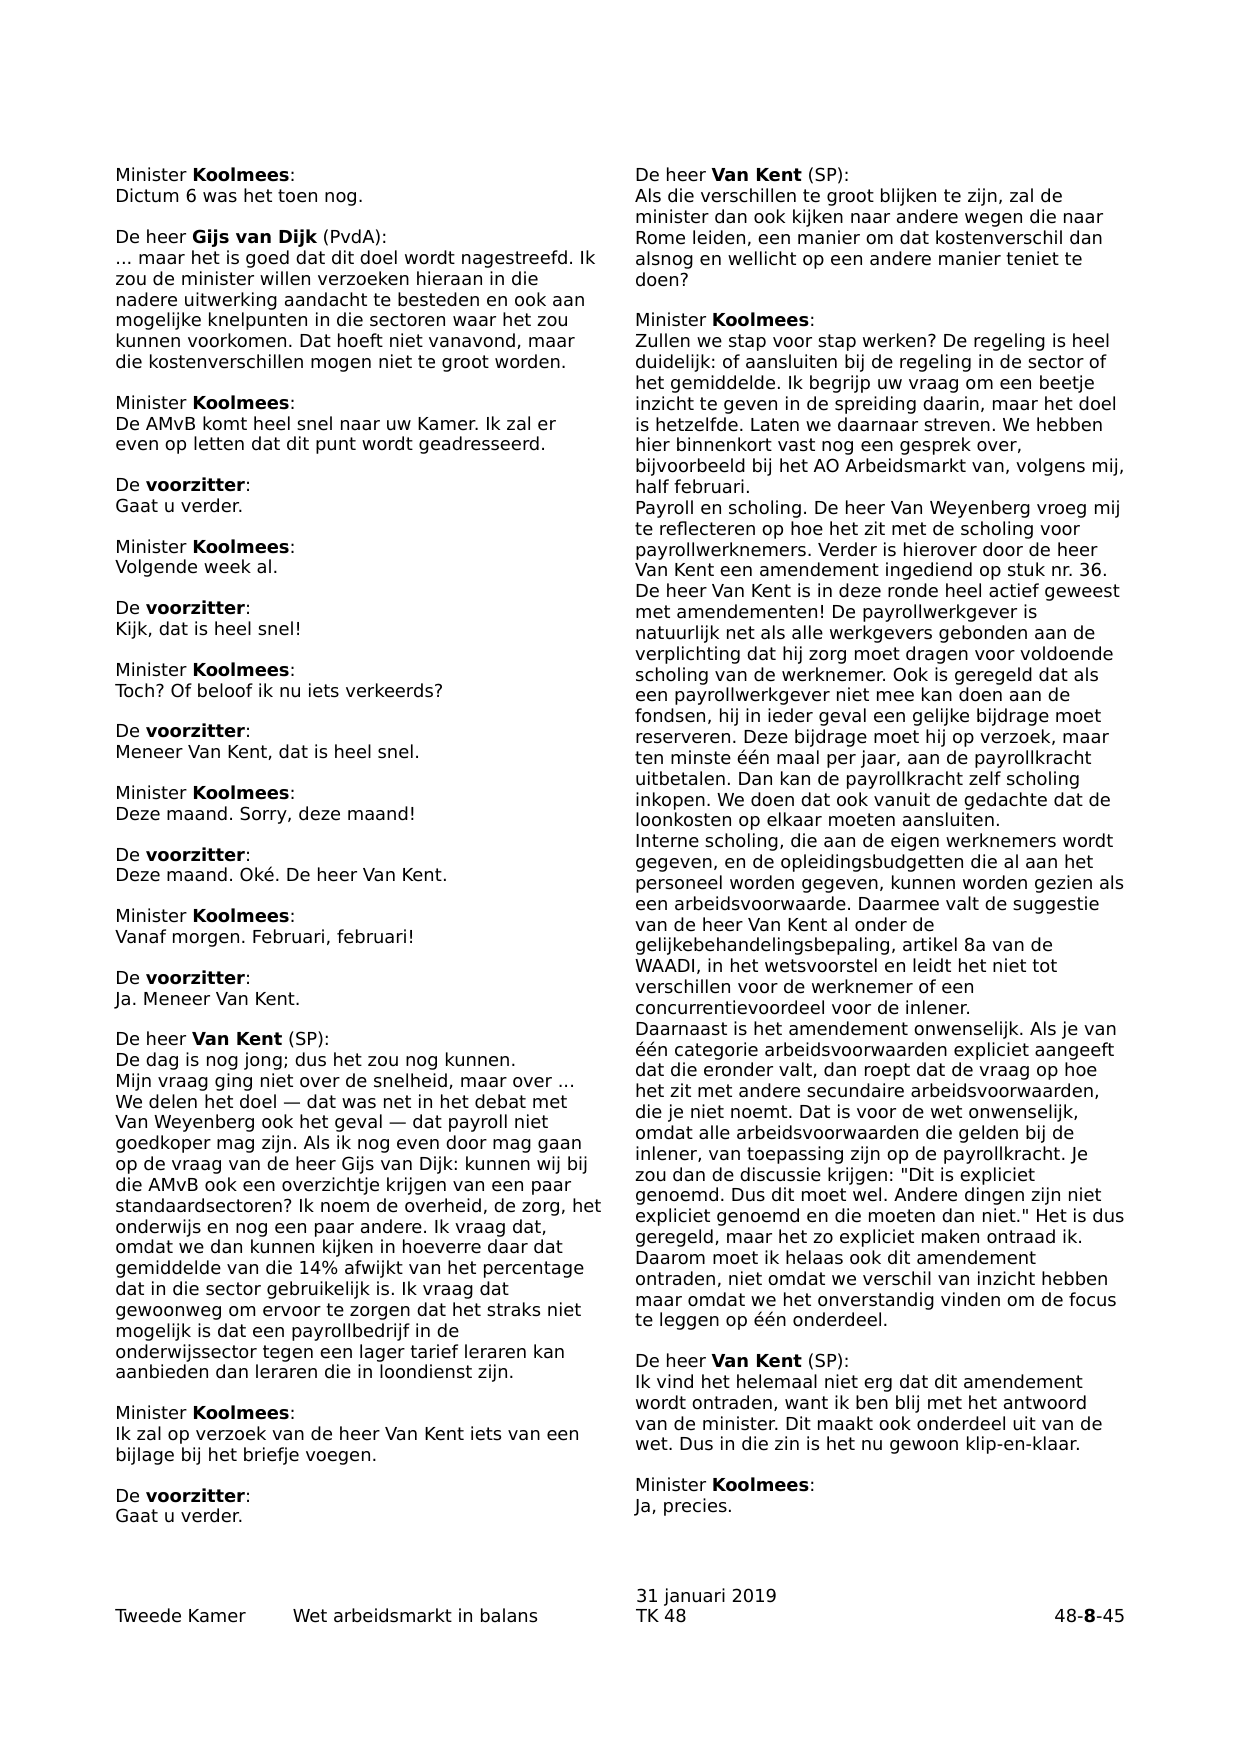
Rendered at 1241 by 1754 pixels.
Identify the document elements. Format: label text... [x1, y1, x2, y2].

text Ja. Meneer Van Kent. [115, 988, 605, 1009]
text Minister Koolmees: [115, 165, 605, 186]
text De dag is nog jong; dus het zou nog kunnen. [115, 1050, 605, 1071]
text Interne scholing, die aan de eigen werknemers wordt gegeven, en de opleidingsbudgetten die al aan het personeel worden gegeven, kunnen worden gezien als een arbeidsvoorwaarde. Daarmee valt de suggestie van de heer Van Kent al onder de gelijkebehandelingsbepaling, artikel 8a van de WAADI, in het wetsvoorstel en leidt het niet tot verschillen voor de werknemer of een concurrentievoordeel voor de inlener. [635, 831, 1125, 1018]
text Minister Koolmees: [115, 783, 605, 803]
text Mijn vraag ging niet over de snelheid, maar over ... We delen het doel — dat was net in het debat met Van Weyenberg ook het geval — dat payroll niet goedkoper mag zijn. Als ik nog even door mag gaan op de vraag van de heer Gijs van Dijk: kunnen wij bij die AMvB ook een overzichtje krijgen van een paar standaardsectoren? Ik noem de overheid, de zorg, het onderwijs en nog een paar andere. Ik vraag dat, omdat we dan kunnen kijken in hoeverre daar dat gemiddelde van die 14% afwijkt van het percentage dat in die sector gebruikelijk is. Ik vraag dat gewoonweg om ervoor te zorgen dat het straks niet mogelijk is dat een payrollbedrijf in de onderwijssector tegen een lager tarief leraren kan aanbieden dan leraren die in loondienst zijn. [115, 1071, 605, 1383]
text Als die verschillen te groot blijken te zijn, zal de minister dan ook kijken naar andere wegen die naar Rome leiden, een manier om dat kostenverschil dan alsnog en wellicht op een andere manier teniet te doen? [635, 186, 1125, 290]
text De voorzitter: [115, 967, 605, 988]
text De AMvB komt heel snel naar uw Kamer. Ik zal er even op letten dat dit punt wordt geadresseerd. [115, 413, 605, 455]
text Ik zal op verzoek van de heer Van Kent iets van een bijlage bij het briefje voegen. [115, 1424, 605, 1466]
text Deze maand. Oké. De heer Van Kent. [115, 865, 605, 886]
text Zullen we stap voor stap werken? De regeling is heel duidelijk: of aansluiten bij de regeling in de sector of het gemiddelde. Ik begrijp uw vraag om een beetje inzicht te geven in de spreiding daarin, maar het doel is hetzelfde. Laten we daarnaar streven. We hebben hier binnenkort vast nog een gesprek over, bijvoorbeeld bij het AO Arbeidsmarkt van, volgens mij, half februari. [635, 331, 1125, 498]
text Minister Koolmees: [115, 906, 605, 927]
text De voorzitter: [115, 475, 605, 496]
text De heer Van Kent (SP): [635, 1351, 1125, 1372]
text ... maar het is goed dat dit doel wordt nagestreefd. Ik zou de minister willen verzoeken hieraan in die nadere uitwerking aandacht te besteden en ook aan mogelijke knelpunten in die sectoren waar het zou kunnen voorkomen. Dat hoeft niet vanavond, maar die kostenverschillen mogen niet te groot worden. [115, 248, 605, 373]
text De voorzitter: [115, 844, 605, 865]
text Minister Koolmees: [635, 310, 1125, 331]
text Meneer Van Kent, dat is heel snel. [115, 742, 605, 763]
text Gaat u verder. [115, 496, 605, 517]
text Minister Koolmees: [115, 660, 605, 680]
text Daarnaast is het amendement onwenselijk. Als je van één categorie arbeidsvoorwaarden expliciet aangeeft dat die eronder valt, dan roept dat de vraag op hoe het zit met andere secundaire arbeidsvoorwaarden, die je niet noemt. Dat is voor de wet onwenselijk, omdat alle arbeidsvoorwaarden die gelden bij de inlener, van toepassing zijn op de payrollkracht. Je zou dan de discussie krijgen: "Dit is expliciet genoemd. Dus dit moet wel. Andere dingen zijn niet expliciet genoemd en die moeten dan niet." Het is dus geregeld, maar het zo expliciet maken ontraad ik. Daarom moet ik helaas ook dit amendement ontraden, niet omdat we verschil van inzicht hebben maar omdat we het onverstandig vinden om de focus te leggen op één onderdeel. [635, 1018, 1125, 1331]
text Vanaf morgen. Februari, februari! [115, 927, 605, 947]
text Minister Koolmees: [115, 393, 605, 413]
text De voorzitter: [115, 1486, 605, 1506]
text Kijk, dat is heel snel! [115, 619, 605, 640]
text Payroll en scholing. De heer Van Weyenberg vroeg mij te reflecteren op hoe het zit met de scholing voor payrollwerknemers. Verder is hierover door de heer Van Kent een amendement ingediend op stuk nr. 36. De heer Van Kent is in deze ronde heel actief geweest met amendementen! De payrollwerkgever is natuurlijk net als alle werkgevers gebonden aan de verplichting dat hij zorg moet dragen voor voldoende scholing van de werknemer. Ook is geregeld dat als een payrollwerkgever niet mee kan doen aan de fondsen, hij in ieder geval een gelijke bijdrage moet reserveren. Deze bijdrage moet hij op verzoek, maar ten minste één maal per jaar, aan de payrollkracht uitbetalen. Dan kan de payrollkracht zelf scholing inkopen. We doen dat ook vanuit de gedachte dat de loonkosten op elkaar moeten aansluiten. [635, 498, 1125, 831]
text Minister Koolmees: [115, 537, 605, 557]
text Dictum 6 was het toen nog. [115, 186, 605, 207]
text Volgende week al. [115, 557, 605, 578]
text Deze maand. Sorry, deze maand! [115, 803, 605, 824]
text Ik vind het helemaal niet erg dat dit amendement wordt ontraden, want ik ben blij met het antwoord van de minister. Dit maakt ook onderdeel uit van de wet. Dus in die zin is het nu gewoon klip-en-klaar. [635, 1372, 1125, 1455]
text Gaat u verder. [115, 1506, 605, 1527]
text De heer Van Kent (SP): [635, 165, 1125, 186]
text Minister Koolmees: [115, 1403, 605, 1424]
text Minister Koolmees: [635, 1475, 1125, 1496]
text De heer Gijs van Dijk (PvdA): [115, 227, 605, 248]
text De voorzitter: [115, 721, 605, 742]
text Ja, precies. [635, 1496, 1125, 1517]
text Toch? Of beloof ik nu iets verkeerds? [115, 680, 605, 701]
text De heer Van Kent (SP): [115, 1029, 605, 1050]
text De voorzitter: [115, 598, 605, 619]
